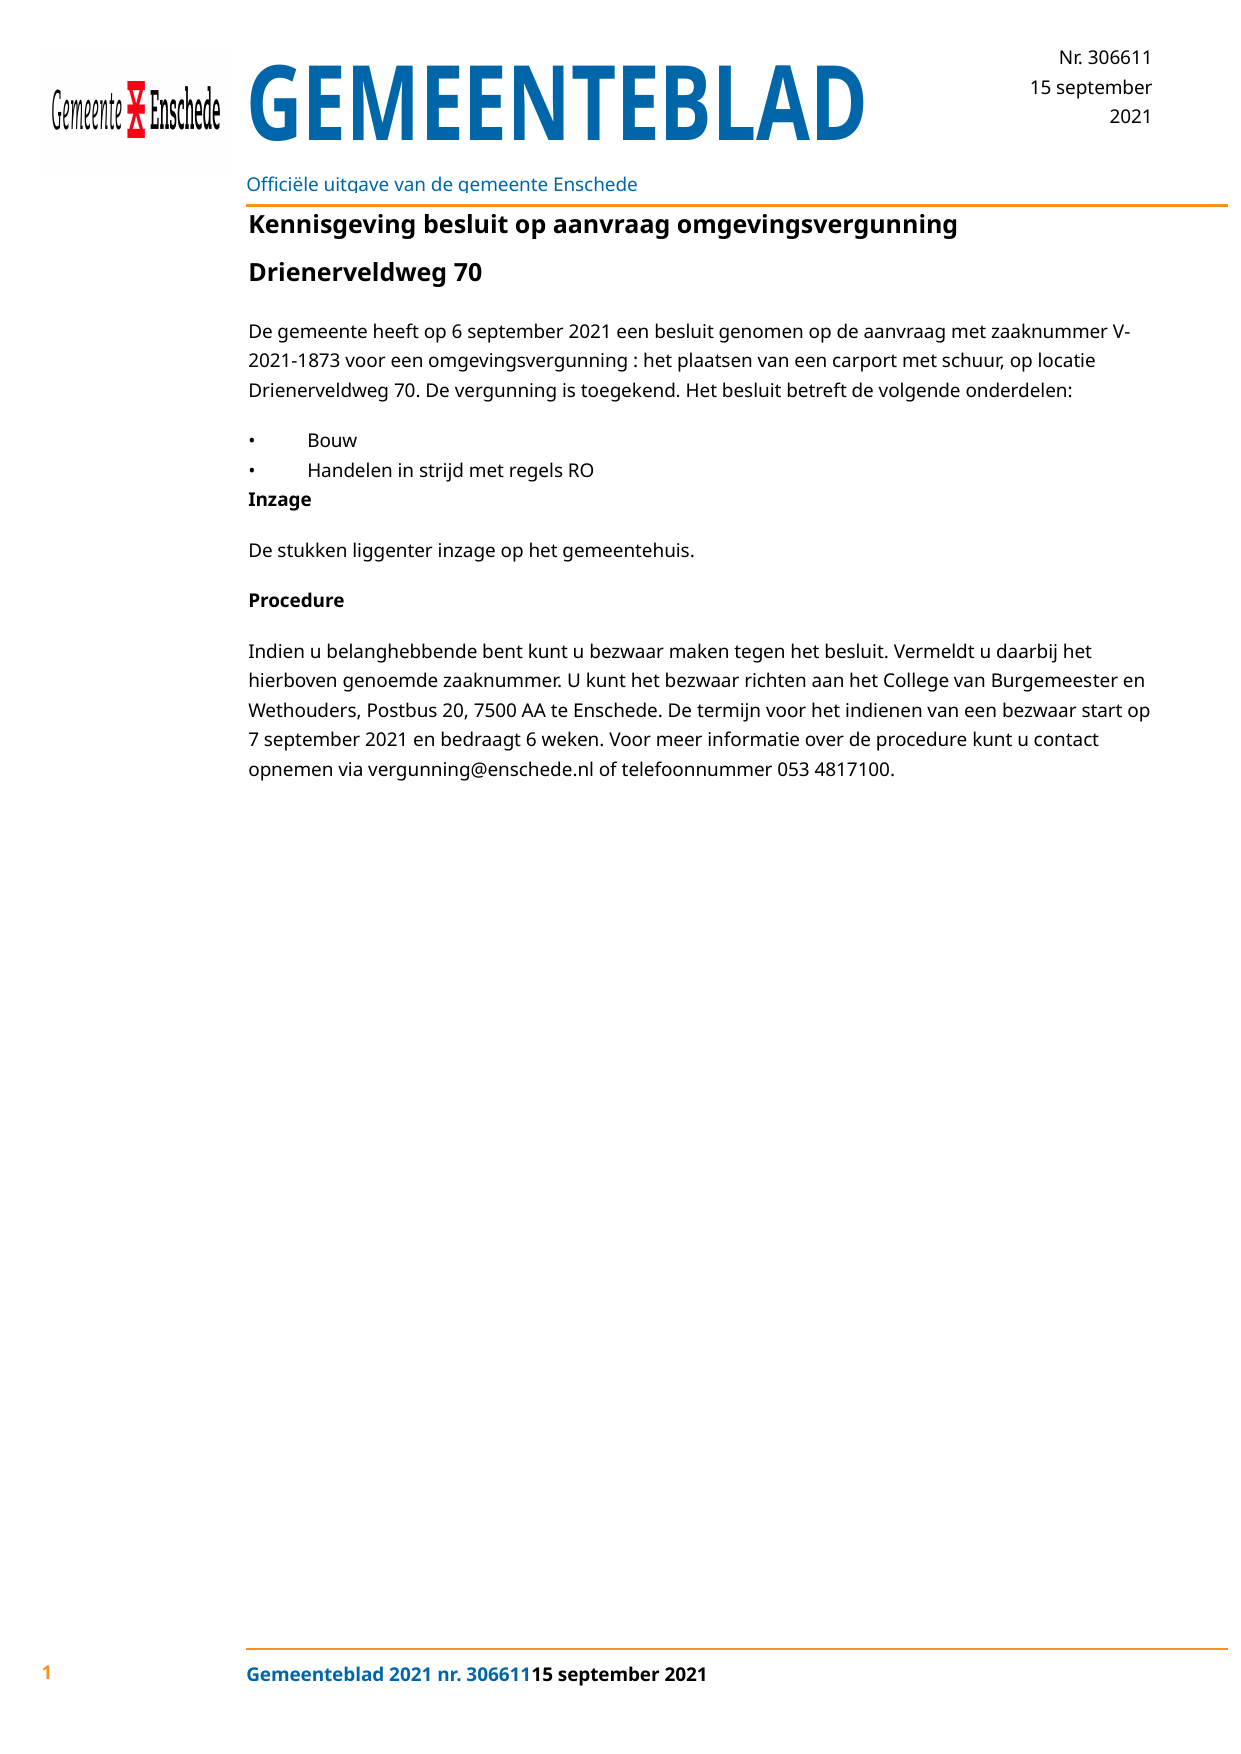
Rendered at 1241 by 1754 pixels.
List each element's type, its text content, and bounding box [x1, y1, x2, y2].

list Handelen in strijd met regels RO [248, 457, 1152, 483]
list Bouw [248, 427, 1152, 453]
text Procedure [248, 587, 1152, 613]
text De stukken liggenter inzage op het gemeentehuis. [248, 537, 1152, 563]
text Kennisgeving besluit op aanvraag omgevingsvergunning Drienerveldweg 70 [248, 207, 1152, 288]
text Indien u belanghebbende bent kunt u bezwaar maken tegen het besluit. Vermeldt u daarbij het hierboven genoemde zaaknummer. U kunt het bezwaar richten aan het College van Burgemees­ter en Wethouders, Postbus 20, 7500 AA te Enschede. De termijn voor het indienen van een bezwaar start op 7 september 2021 en bedraagt 6 weken. Voor meer informatie over de procedure kunt u contact opnemen via vergunning@enschede.nl of telefoonnummer 053 4817100. [248, 638, 1152, 782]
text Inzage [248, 487, 1152, 512]
picture [41, 47, 231, 172]
text De gemeente heeft op 6 september 2021 een besluit genomen op de aanvraag met zaaknummer V-2021-1873 voor een omgevingsvergunning : het plaatsen van een carport met schuur, op locatie Drienerveldweg 70. De vergunning is toegekend. Het besluit betreft de volgende onderdelen: [248, 318, 1152, 403]
